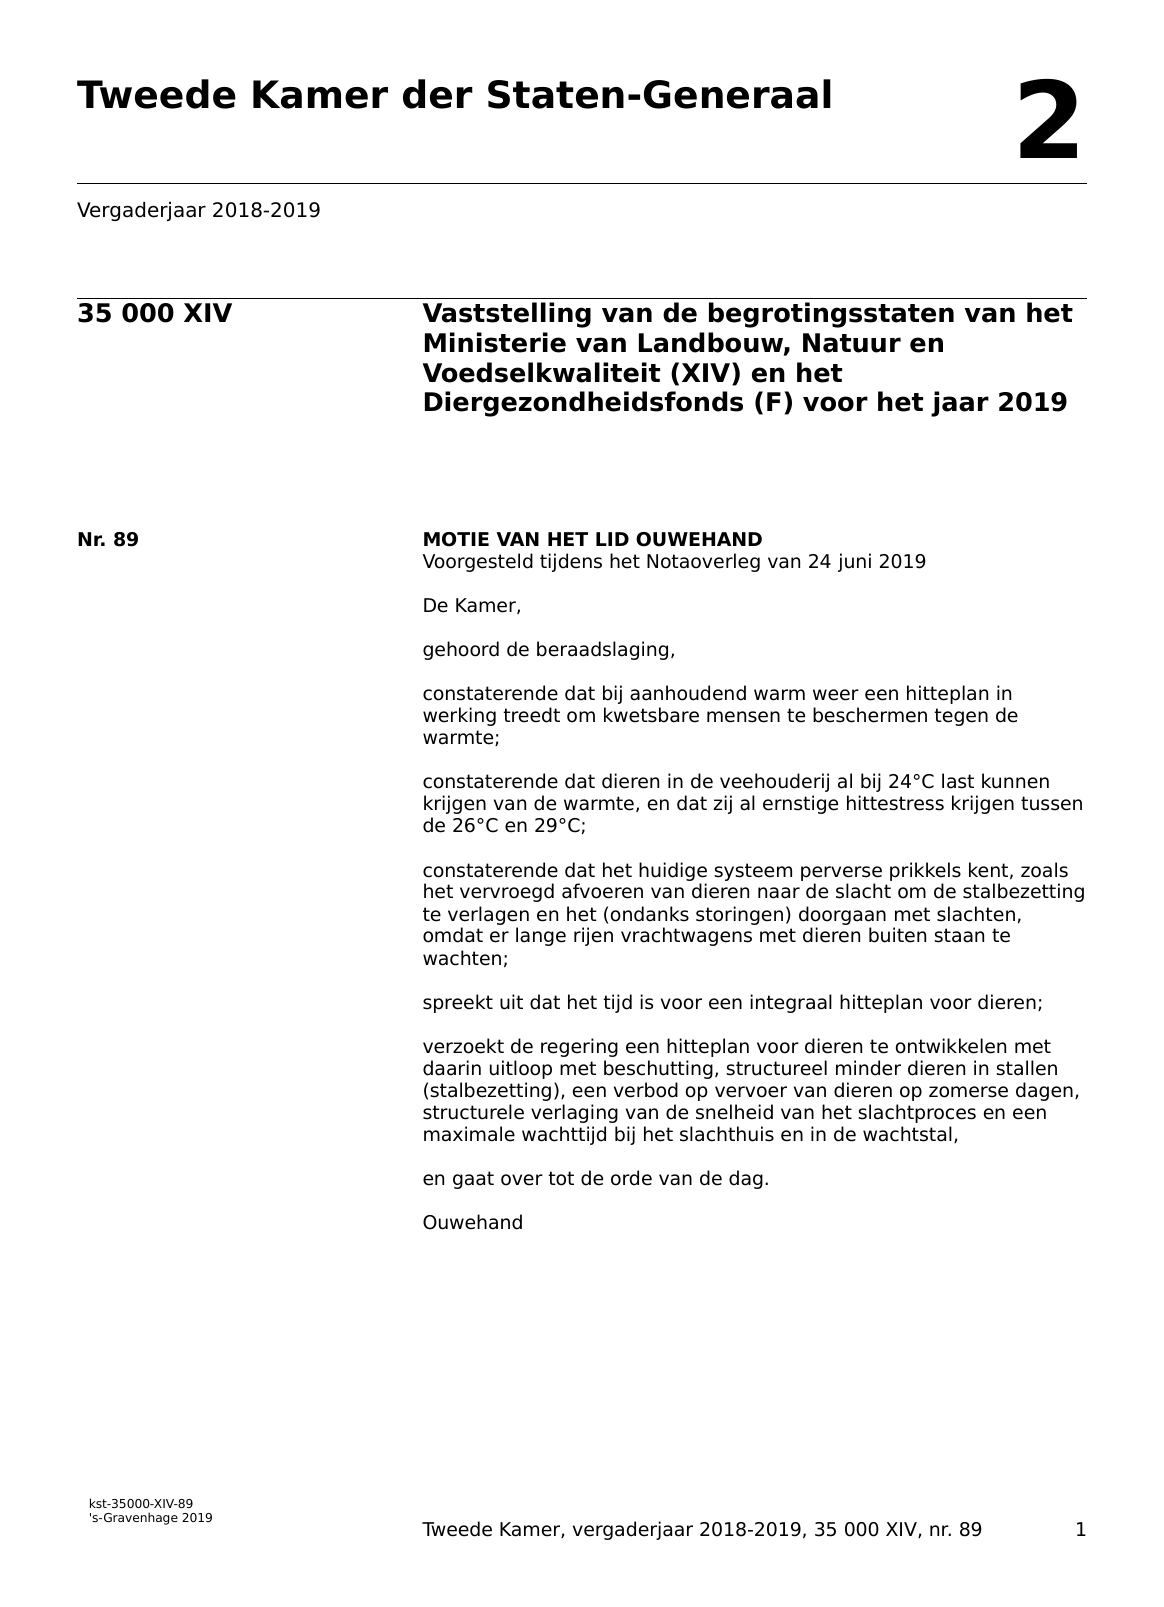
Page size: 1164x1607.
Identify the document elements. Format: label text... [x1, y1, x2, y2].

subtitle 35 000 XIV Vaststelling van de begrotingsstaten van het Ministerie van Landbouw, Natuur en Voedselkwaliteit (XIV) en het Diergezondheidsfonds (F) voor het jaar 2019 [77, 299, 1087, 418]
subtitle Nr. 89 MOTIE VAN HET LID OUWEHAND [77, 529, 1087, 551]
text Voorgesteld tijdens het Notaoverleg van 24 juni 2019 [422, 551, 1087, 573]
text spreekt uit dat het tijd is voor een integraal hitteplan voor dieren; [422, 992, 1087, 1013]
text verzoekt de regering een hitteplan voor dieren te ontwikkelen met daarin uitloop met beschutting, structureel minder dieren in stallen (stalbezetting), een verbod op vervoer van dieren op zomerse dagen, structurele verlaging van de snelheid van het slachtproces en een maximale wachttijd bij het slachthuis en in de wachtstal, [422, 1036, 1087, 1146]
table_header 2 [886, 59, 1087, 183]
text De Kamer, [422, 595, 1087, 617]
text 's-Gravenhage 2019 [88, 1511, 323, 1525]
text constaterende dat dieren in de veehouderij al bij 24°C last kunnen krijgen van de warmte, en dat zij al ernstige hittestress krijgen tussen de 26°C en 29°C; [422, 771, 1087, 837]
text constaterende dat bij aanhoudend warm weer een hitteplan in werking treedt om kwetsbare mensen te beschermen tegen de warmte; [422, 683, 1087, 749]
table_header Tweede Kamer der Staten-Generaal [77, 59, 886, 183]
text Ouwehand [422, 1212, 1087, 1234]
text gehoord de beraadslaging, [422, 639, 1087, 661]
text constaterende dat het huidige systeem perverse prikkels kent, zoals het vervroegd afvoeren van dieren naar de slacht om de stalbezetting te verlagen en het (ondanks storingen) doorgaan met slachten, omdat er lange rijen vrachtwagens met dieren buiten staan te wachten; [422, 859, 1087, 969]
text en gaat over tot de orde van de dag. [422, 1168, 1087, 1190]
table_cell Vergaderjaar 2018-2019 [77, 184, 1087, 298]
text kst-35000-XIV-89 [88, 1497, 323, 1511]
